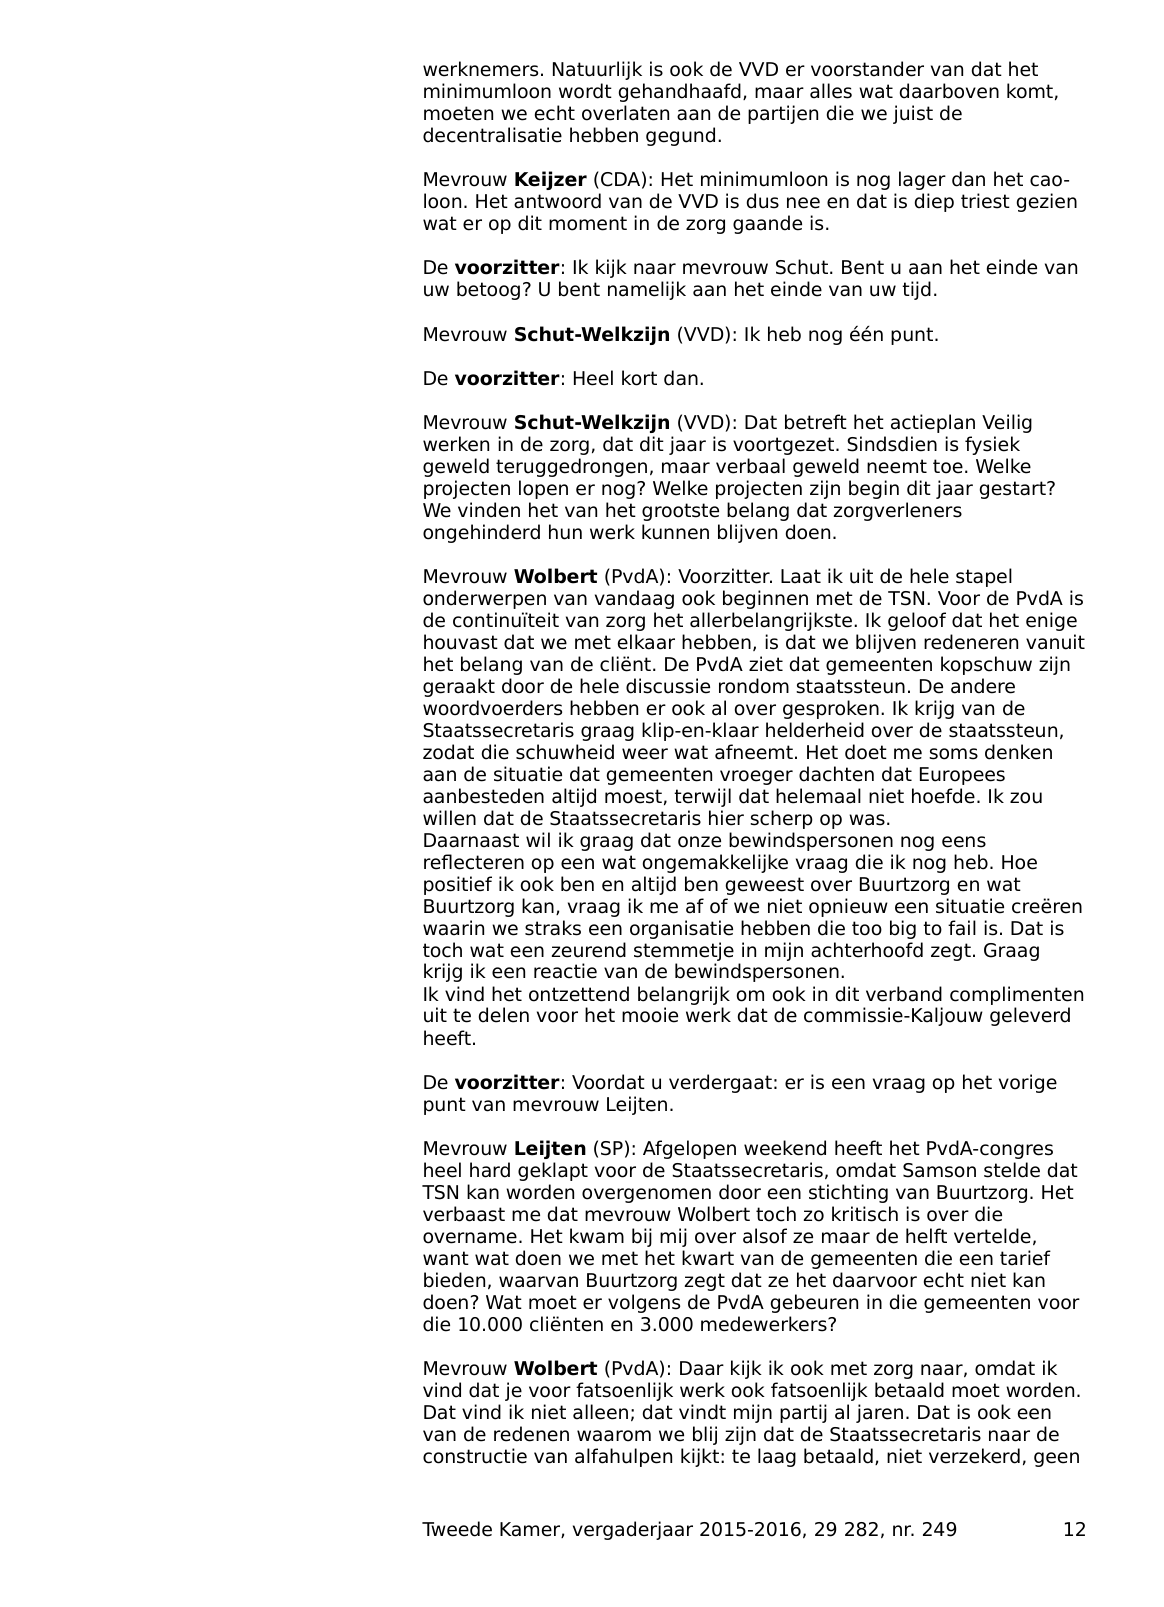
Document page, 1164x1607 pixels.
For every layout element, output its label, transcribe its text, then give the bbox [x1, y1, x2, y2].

text Mevrouw Schut-Welkzijn (VVD): Ik heb nog één punt. [422, 323, 1087, 345]
text De voorzitter: Heel kort dan. [422, 368, 1087, 389]
text Mevrouw Schut-Welkzijn (VVD): Dat betreft het actieplan Veilig werken in de zorg, dat dit jaar is voortgezet. Sindsdien is fysiek geweld teruggedrongen, maar verbaal geweld neemt toe. Welke projecten lopen er nog? Welke projecten zijn begin dit jaar gestart? We vinden het van het grootste belang dat zorgverleners ongehinderd hun werk kunnen blijven doen. [422, 412, 1087, 544]
text Ik vind het ontzettend belangrijk om ook in dit verband complimenten uit te delen voor het mooie werk dat de commissie-Kaljouw geleverd heeft. [422, 983, 1087, 1049]
text Mevrouw Leijten (SP): Afgelopen weekend heeft het PvdA-congres heel hard geklapt voor de Staatssecretaris, omdat Samson stelde dat TSN kan worden overgenomen door een stichting van Buurtzorg. Het verbaast me dat mevrouw Wolbert toch zo kritisch is over die overname. Het kwam bij mij over alsof ze maar de helft vertelde, want wat doen we met het kwart van de gemeenten die een tarief bieden, waarvan Buurtzorg zegt dat ze het daarvoor echt niet kan doen? Wat moet er volgens de PvdA gebeuren in die gemeenten voor die 10.000 cliënten en 3.000 medewerkers? [422, 1138, 1087, 1336]
text De voorzitter: Ik kijk naar mevrouw Schut. Bent u aan het einde van uw betoog? U bent namelijk aan het einde van uw tijd. [422, 257, 1087, 301]
text Mevrouw Keijzer (CDA): Het minimumloon is nog lager dan het cao-loon. Het antwoord van de VVD is dus nee en dat is diep triest gezien wat er op dit moment in de zorg gaande is. [422, 169, 1087, 235]
text Mevrouw Wolbert (PvdA): Voorzitter. Laat ik uit de hele stapel onderwerpen van vandaag ook beginnen met de TSN. Voor de PvdA is de continuïteit van zorg het allerbelangrijkste. Ik geloof dat het enige houvast dat we met elkaar hebben, is dat we blijven redeneren vanuit het belang van de cliënt. De PvdA ziet dat gemeenten kopschuw zijn geraakt door de hele discussie rondom staatssteun. De andere woordvoerders hebben er ook al over gesproken. Ik krijg van de Staatssecretaris graag klip-en-klaar helderheid over de staatssteun, zodat die schuwheid weer wat afneemt. Het doet me soms denken aan de situatie dat gemeenten vroeger dachten dat Europees aanbesteden altijd moest, terwijl dat helemaal niet hoefde. Ik zou willen dat de Staatssecretaris hier scherp op was. [422, 566, 1087, 829]
text De voorzitter: Voordat u verdergaat: er is een vraag op het vorige punt van mevrouw Leijten. [422, 1072, 1087, 1116]
text Mevrouw Wolbert (PvdA): Daar kijk ik ook met zorg naar, omdat ik vind dat je voor fatsoenlijk werk ook fatsoenlijk betaald moet worden. Dat vind ik niet alleen; dat vindt mijn partij al jaren. Dat is ook een van de redenen waarom we blij zijn dat de Staatssecretaris naar de constructie van alfahulpen kijkt: te laag betaald, niet verzekerd, geen [422, 1358, 1087, 1468]
text werknemers. Natuurlijk is ook de VVD er voorstander van dat het minimumloon wordt gehandhaafd, maar alles wat daarboven komt, moeten we echt overlaten aan de partijen die we juist de decentralisatie hebben gegund. [422, 59, 1087, 147]
text Daarnaast wil ik graag dat onze bewindspersonen nog eens reflecteren op een wat ongemakkelijke vraag die ik nog heb. Hoe positief ik ook ben en altijd ben geweest over Buurtzorg en wat Buurtzorg kan, vraag ik me af of we niet opnieuw een situatie creëren waarin we straks een organisatie hebben die too big to fail is. Dat is toch wat een zeurend stemmetje in mijn achterhoofd zegt. Graag krijg ik een reactie van de bewindspersonen. [422, 829, 1087, 983]
